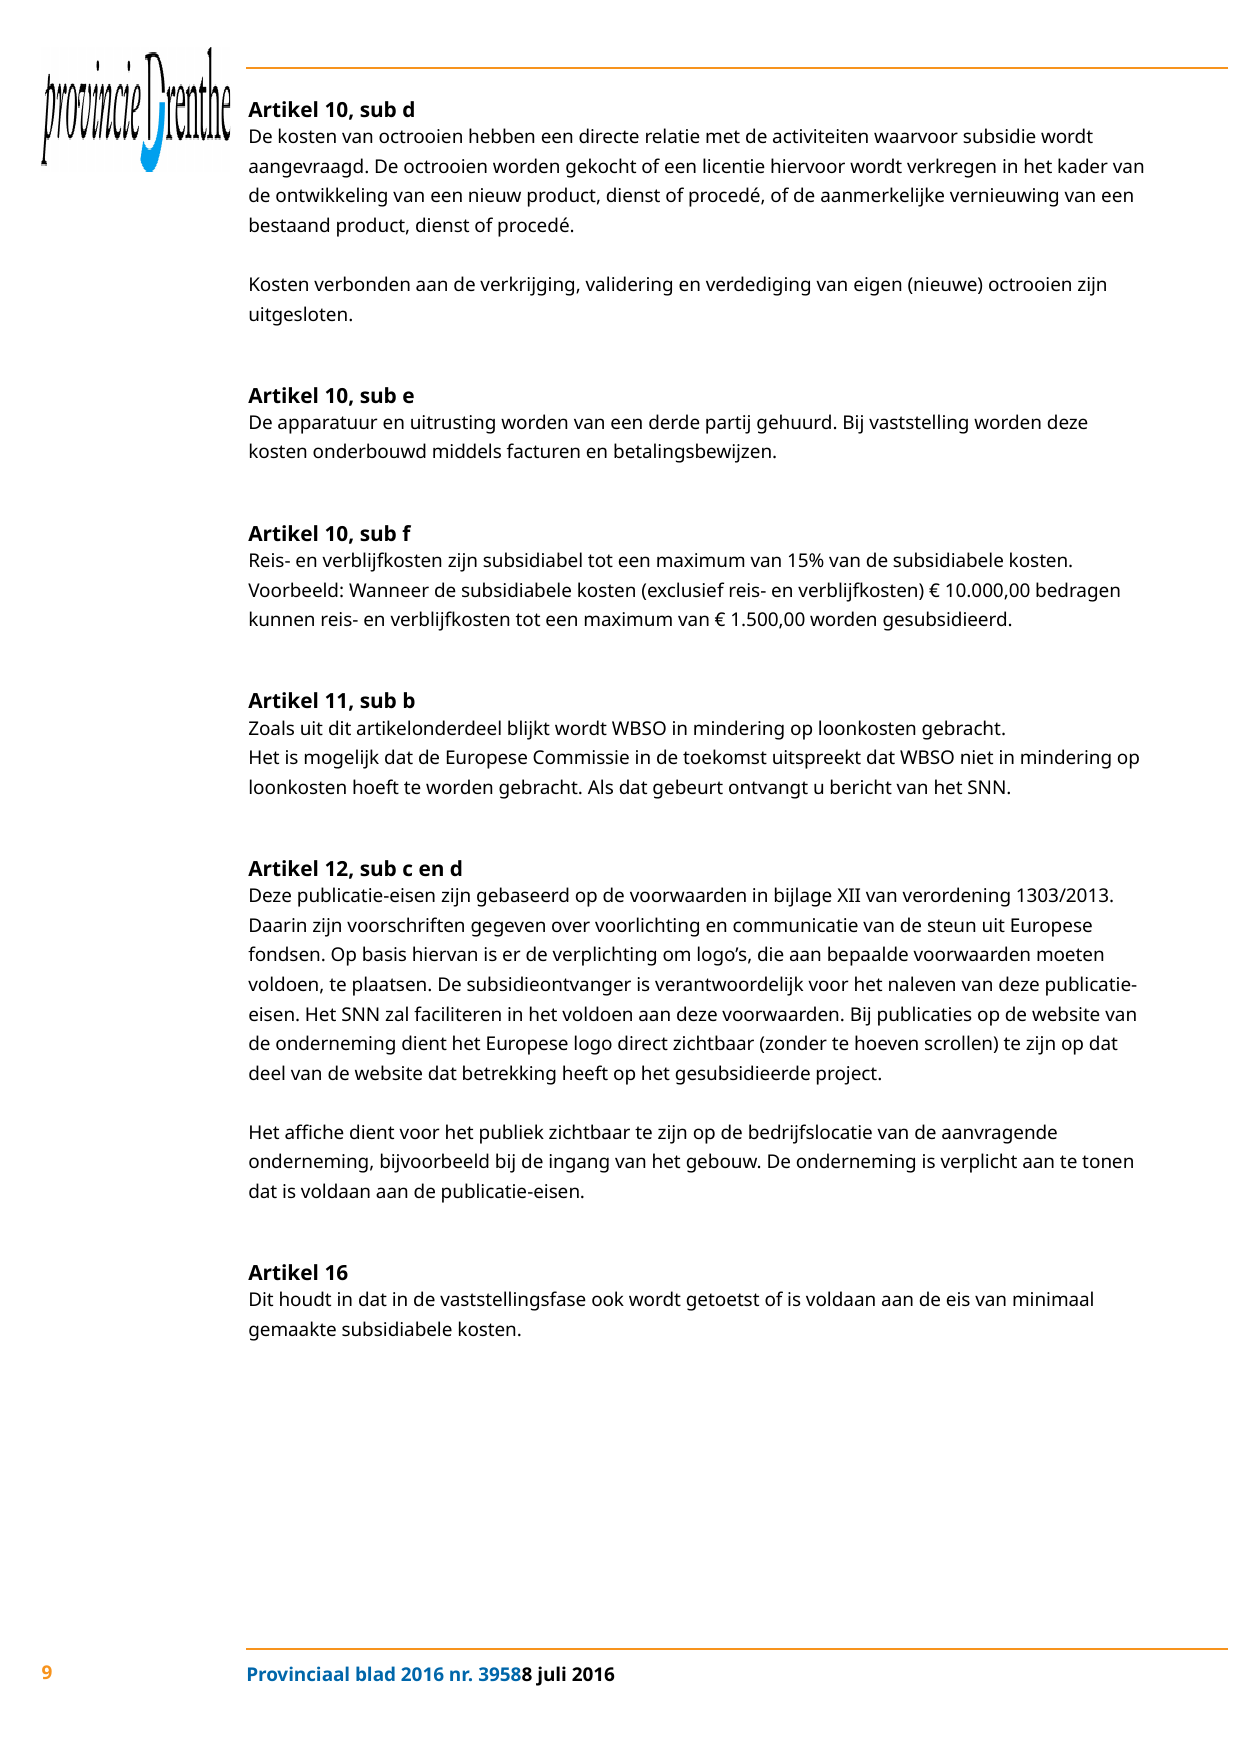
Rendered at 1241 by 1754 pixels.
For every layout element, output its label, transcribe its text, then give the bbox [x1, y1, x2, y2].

text De kosten van octrooien hebben een directe relatie met de activiteiten waarvoor subsidie wordt aangevraagd. De octrooien worden gekocht of een licentie hiervoor wordt verkregen in het kader van de ontwikkeling van een nieuw product, dienst of procedé, of de aanmerkelijke vernieuwing van een bestaand product, dienst of procedé. [248, 123, 1152, 238]
text Artikel 12, sub c en d [248, 854, 1152, 882]
text Artikel 16 [248, 1258, 1152, 1287]
text De apparatuur en uitrusting worden van een derde partij gehuurd. Bij vaststelling worden deze kosten onderbouwd middels facturen en betalingsbewijzen. [248, 409, 1152, 464]
text Deze publicatie-eisen zijn gebaseerd op de voorwaarden in bijlage XII van verordening 1303/2013. Daarin zijn voorschriften gegeven over voorlichting en communicatie van de steun uit Europese fondsen. Op basis hiervan is er de verplichting om logo’s, die aan bepaalde voorwaarden moeten voldoen, te plaatsen. De subsidieontvanger is verantwoordelijk voor het naleven van deze publicatie-eisen. Het SNN zal faciliteren in het voldoen aan deze voorwaarden. Bij publicaties op de website van de onderneming dient het Europese logo direct zichtbaar (zonder te hoeven scrollen) te zijn op dat deel van de website dat betrekking heeft op het gesubsidieerde project. [248, 882, 1152, 1086]
picture [41, 47, 231, 172]
text Artikel 10, sub d [248, 95, 1152, 123]
text Het affiche dient voor het publiek zichtbaar te zijn op de bedrijfslocatie van de aanvragende onderneming, bijvoorbeeld bij de ingang van het gebouw. De onderneming is verplicht aan te tonen dat is voldaan aan de publicatie-eisen. [248, 1119, 1152, 1204]
text Artikel 10, sub e [248, 381, 1152, 409]
text Het is mogelijk dat de Europese Commissie in de toekomst uitspreekt dat WBSO niet in mindering op loonkosten hoeft te worden gebracht. Als dat gebeurt ontvangt u bericht van het SNN. [248, 744, 1152, 800]
text Artikel 10, sub f [248, 519, 1152, 547]
text Artikel 11, sub b [248, 686, 1152, 715]
text Zoals uit dit artikelonderdeel blijkt wordt WBSO in mindering op loonkosten gebracht. [248, 715, 1152, 741]
text Kosten verbonden aan de verkrijging, validering en verdediging van eigen (nieuwe) octrooien zijn uitgesloten. [248, 271, 1152, 326]
text Reis- en verblijfkosten zijn subsidiabel tot een maximum van 15% van de subsidiabele kosten. Voorbeeld: Wanneer de subsidiabele kosten (exclusief reis- en verblijfkosten) € 10.000,00 bedragen kunnen reis- en verblijfkosten tot een maximum van € 1.500,00 worden gesubsidieerd. [248, 547, 1152, 632]
text Dit houdt in dat in de vaststellingsfase ook wordt getoetst of is voldaan aan de eis van minimaal gemaakte subsidiabele kosten. [248, 1287, 1152, 1342]
